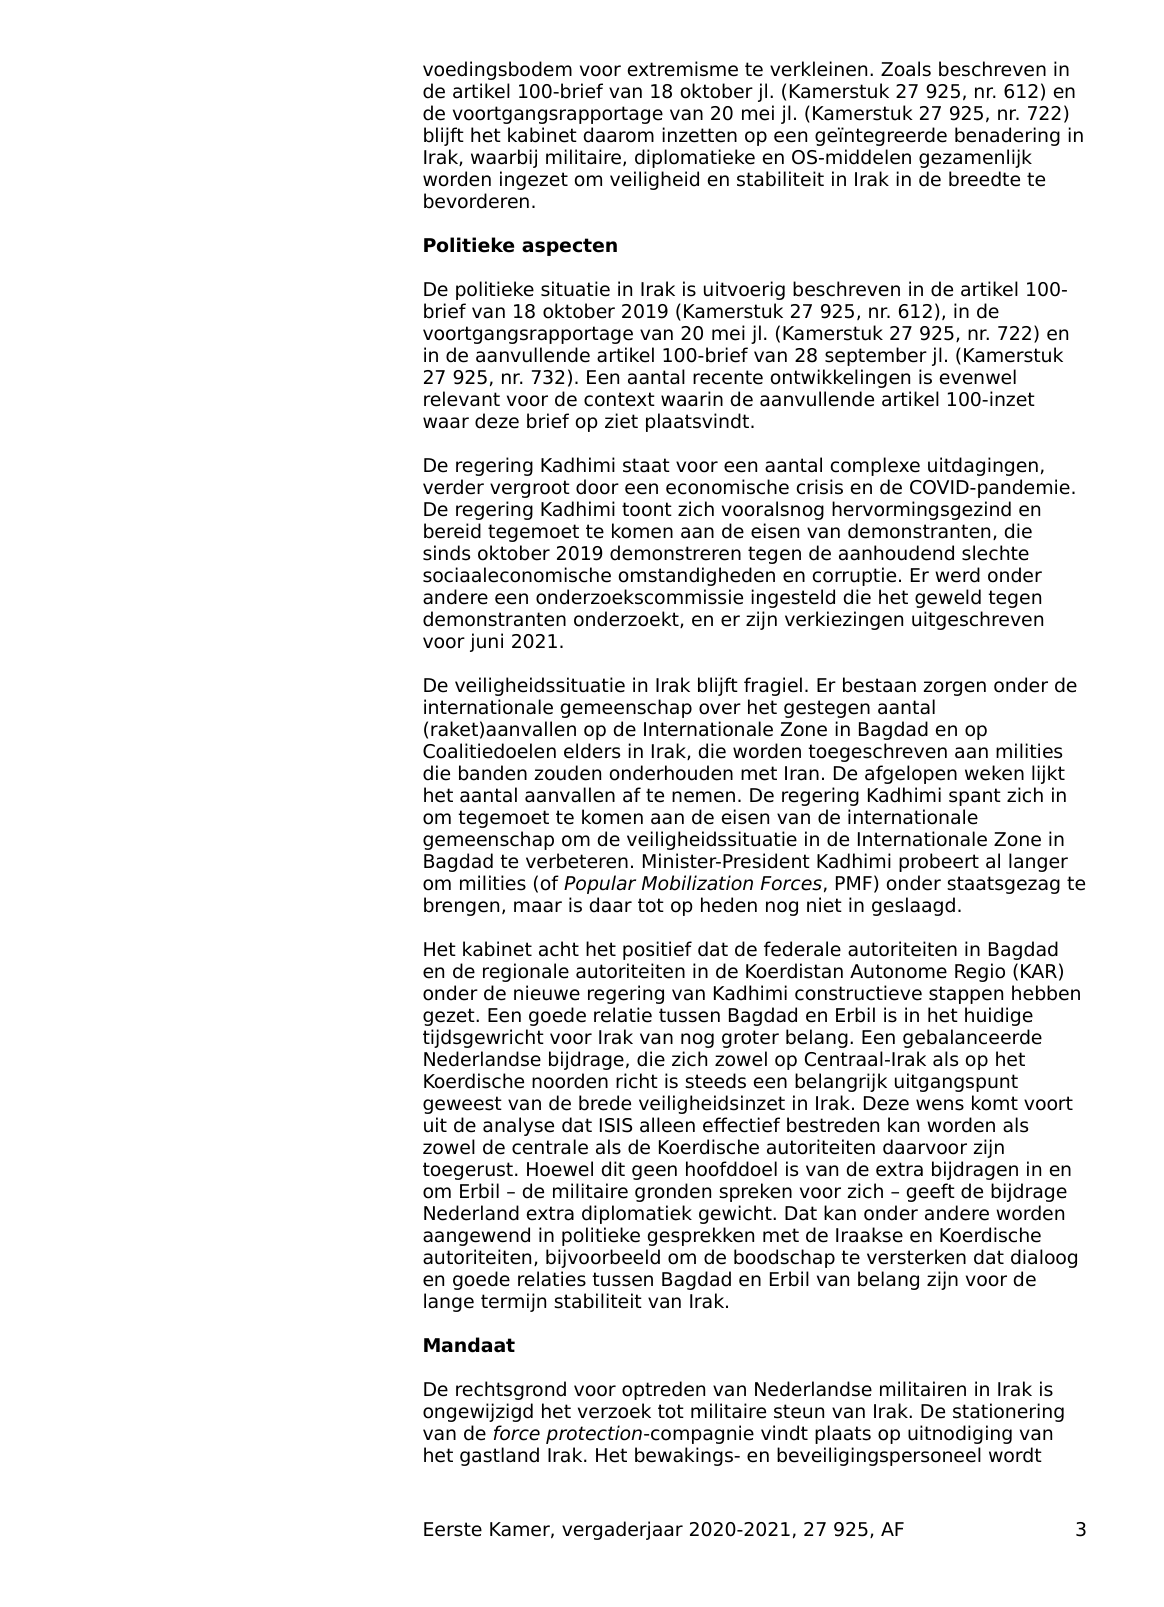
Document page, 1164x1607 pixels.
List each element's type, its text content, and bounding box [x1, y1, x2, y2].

text De veiligheidssituatie in Irak blijft fragiel. Er bestaan zorgen onder de internationale gemeenschap over het gestegen aantal (raket)aanvallen op de Internationale Zone in Bagdad en op Coalitiedoelen elders in Irak, die worden toegeschreven aan milities die banden zouden onderhouden met Iran. De afgelopen weken lijkt het aantal aanvallen af te nemen. De regering Kadhimi spant zich in om tegemoet te komen aan de eisen van de internationale gemeenschap om de veiligheidssituatie in de Internationale Zone in Bagdad te verbeteren. Minister-President Kadhimi probeert al langer om milities (of Popular Mobilization Forces, PMF) onder staatsgezag te brengen, maar is daar tot op heden nog niet in geslaagd. [422, 675, 1087, 917]
text De rechtsgrond voor optreden van Nederlandse militairen in Irak is ongewijzigd het verzoek tot militaire steun van Irak. De stationering van de force protection-compagnie vindt plaats op uitnodiging van het gastland Irak. Het bewakings- en beveiligingspersoneel wordt [422, 1379, 1087, 1467]
subtitle Mandaat [422, 1335, 1087, 1357]
text Het kabinet acht het positief dat de federale autoriteiten in Bagdad en de regionale autoriteiten in de Koerdistan Autonome Regio (KAR) onder de nieuwe regering van Kadhimi constructieve stappen hebben gezet. Een goede relatie tussen Bagdad en Erbil is in het huidige tijdsgewricht voor Irak van nog groter belang. Een gebalanceerde Nederlandse bijdrage, die zich zowel op Centraal-Irak als op het Koerdische noorden richt is steeds een belangrijk uitgangspunt geweest van de brede veiligheidsinzet in Irak. Deze wens komt voort uit de analyse dat ISIS alleen effectief bestreden kan worden als zowel de centrale als de Koerdische autoriteiten daarvoor zijn toegerust. Hoewel dit geen hoofddoel is van de extra bijdragen in en om Erbil – de militaire gronden spreken voor zich – geeft de bijdrage Nederland extra diplomatiek gewicht. Dat kan onder andere worden aangewend in politieke gesprekken met de Iraakse en Koerdische autoriteiten, bijvoorbeeld om de boodschap te versterken dat dialoog en goede relaties tussen Bagdad en Erbil van belang zijn voor de lange termijn stabiliteit van Irak. [422, 939, 1087, 1313]
subtitle Politieke aspecten [422, 235, 1087, 257]
text De regering Kadhimi staat voor een aantal complexe uitdagingen, verder vergroot door een economische crisis en de COVID-pandemie. De regering Kadhimi toont zich vooralsnog hervormingsgezind en bereid tegemoet te komen aan de eisen van demonstranten, die sinds oktober 2019 demonstreren tegen de aanhoudend slechte sociaaleconomische omstandigheden en corruptie. Er werd onder andere een onderzoekscommissie ingesteld die het geweld tegen demonstranten onderzoekt, en er zijn verkiezingen uitgeschreven voor juni 2021. [422, 455, 1087, 653]
text voedingsbodem voor extremisme te verkleinen. Zoals beschreven in de artikel 100-brief van 18 oktober jl. (Kamerstuk 27 925, nr. 612) en de voortgangsrapportage van 20 mei jl. (Kamerstuk 27 925, nr. 722) blijft het kabinet daarom inzetten op een geïntegreerde benadering in Irak, waarbij militaire, diplomatieke en OS-middelen gezamenlijk worden ingezet om veiligheid en stabiliteit in Irak in de breedte te bevorderen. [422, 59, 1087, 213]
text De politieke situatie in Irak is uitvoerig beschreven in de artikel 100-brief van 18 oktober 2019 (Kamerstuk 27 925, nr. 612), in de voortgangsrapportage van 20 mei jl. (Kamerstuk 27 925, nr. 722) en in de aanvullende artikel 100-brief van 28 september jl. (Kamerstuk 27 925, nr. 732). Een aantal recente ontwikkelingen is evenwel relevant voor de context waarin de aanvullende artikel 100-inzet waar deze brief op ziet plaatsvindt. [422, 279, 1087, 433]
